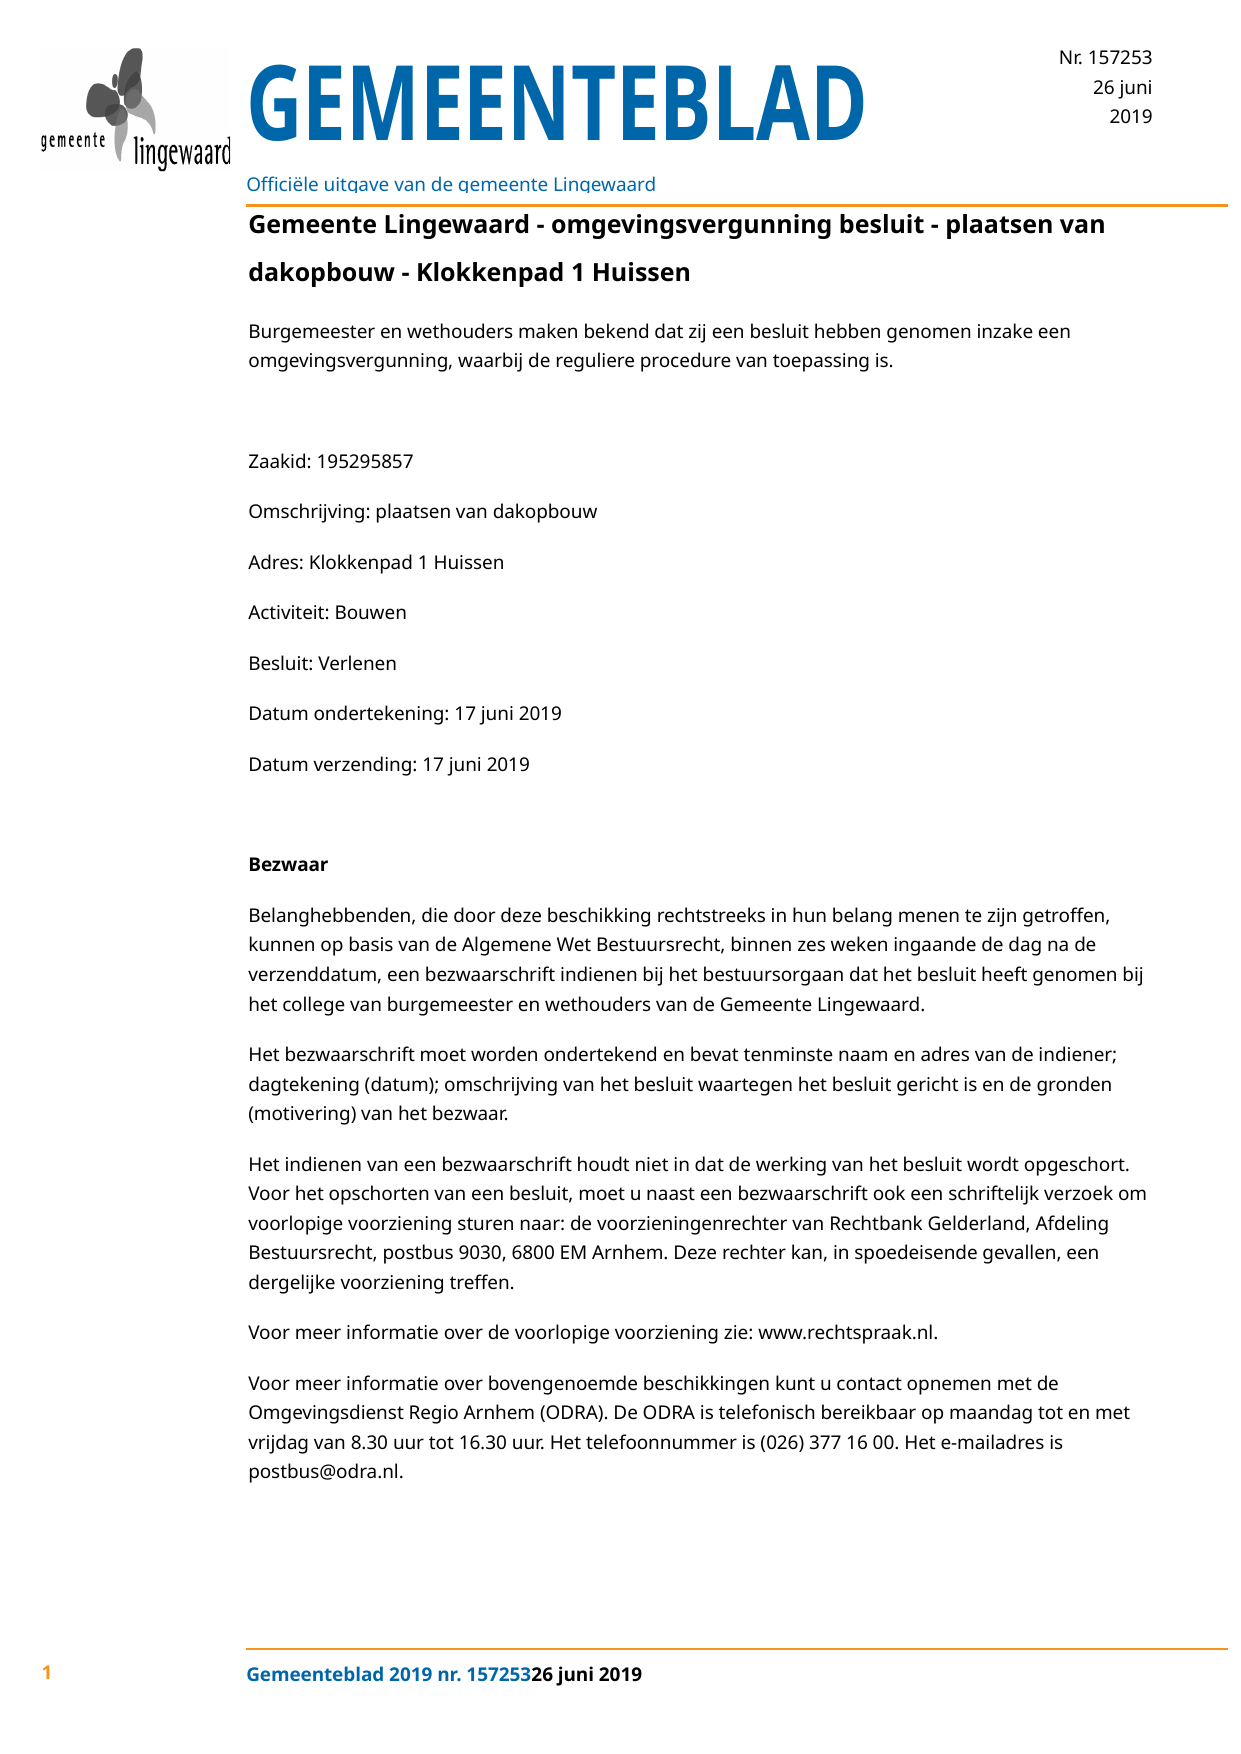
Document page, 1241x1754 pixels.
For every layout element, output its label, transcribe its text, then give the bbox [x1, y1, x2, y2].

text Het bezwaarschrift moet worden ondertekend en bevat tenminste naam en adres van de indiener; dagtekening (datum); omschrijving van het besluit waartegen het besluit gericht is en de gronden (motivering) van het bezwaar. [248, 1041, 1152, 1126]
text Bezwaar [248, 852, 1152, 877]
text Voor meer informatie over de voorlopige voorziening zie: www.rechtspraak.nl. [248, 1319, 1152, 1345]
text Gemeente Lingewaard - omgevingsvergunning besluit - plaatsen van dakopbouw - Klokkenpad 1 Huissen [248, 207, 1152, 288]
text Burgemeester en wethouders maken bekend dat zij een besluit hebben genomen inzake een omgevingsvergunning, waarbij de reguliere procedure van toepassing is. [248, 318, 1152, 373]
text Datum ondertekening: 17 juni 2019 [248, 700, 1152, 726]
text Besluit: Verlenen [248, 650, 1152, 676]
text Het indienen van een bezwaarschrift houdt niet in dat de werking van het besluit wordt opgeschort. Voor het opschorten van een besluit, moet u naast een bezwaarschrift ook een schriftelijk verzoek om voorlopige voorziening sturen naar: de voorzieningenrechter van Rechtbank Gelderland, Afdeling Bestuursrecht, postbus 9030, 6800 EM Arnhem. Deze rechter kan, in spoedeisende gevallen, een dergelijke voorziening treffen. [248, 1151, 1152, 1295]
text Belanghebbenden, die door deze beschikking rechtstreeks in hun belang menen te zijn getroffen, kunnen op basis van de Algemene Wet Bestuursrecht, binnen zes weken ingaande de dag na de verzenddatum, een bezwaarschrift indienen bij het bestuursorgaan dat het besluit heeft genomen bij het college van burgemeester en wethouders van de Gemeente Lingewaard. [248, 902, 1152, 1017]
picture [41, 47, 231, 172]
text Voor meer informatie over bovengenoemde beschikkingen kunt u contact opnemen met de Omgevingsdienst Regio Arnhem (ODRA). De ODRA is telefonisch bereikbaar op maandag tot en met vrijdag van 8.30 uur tot 16.30 uur. Het telefoonnummer is (026) 377 16 00. Het e-mailadres is postbus@odra.nl. [248, 1370, 1152, 1484]
text Adres: Klokkenpad 1 Huissen [248, 549, 1152, 575]
text Datum verzending: 17 juni 2019 [248, 751, 1152, 777]
text Activiteit: Bouwen [248, 599, 1152, 625]
text Omschrijving: plaatsen van dakopbouw [248, 499, 1152, 524]
text Zaakid: 195295857 [248, 448, 1152, 474]
